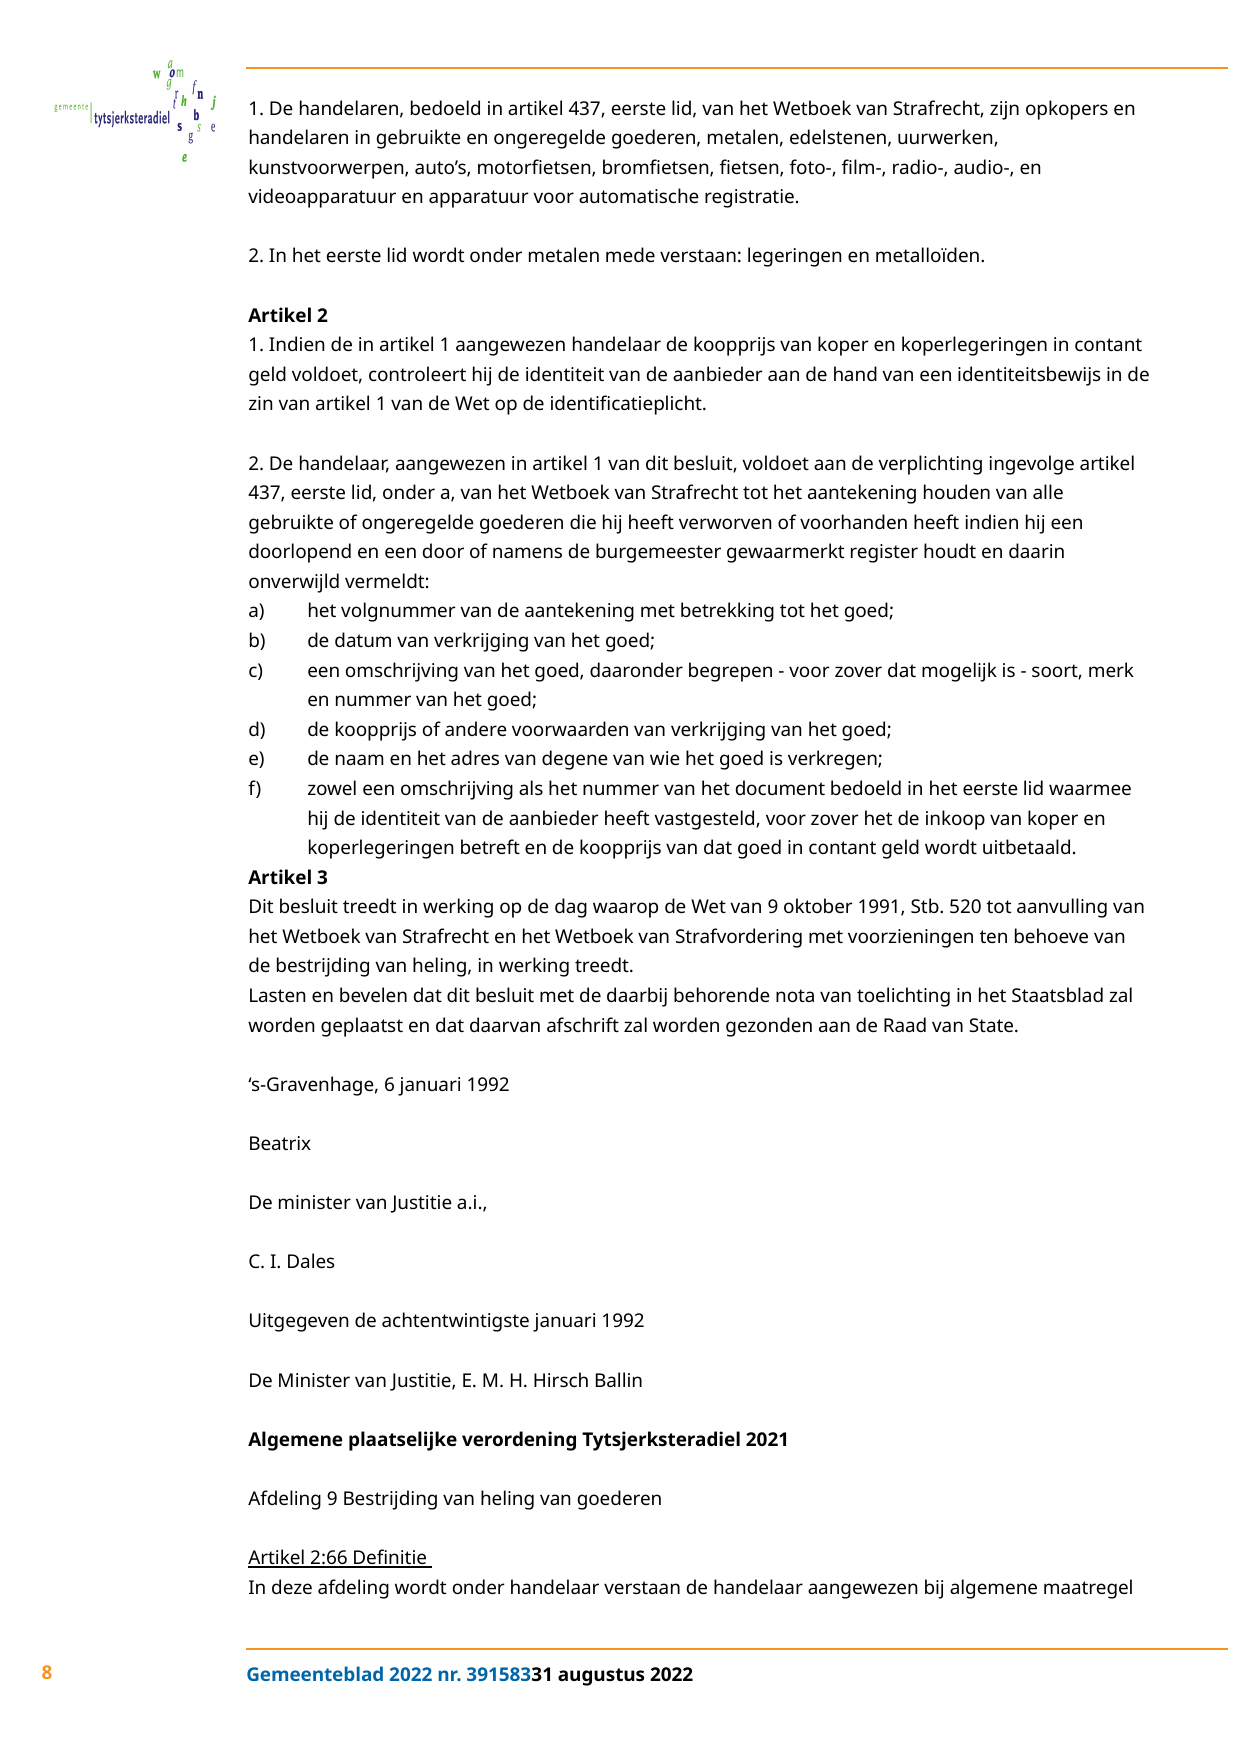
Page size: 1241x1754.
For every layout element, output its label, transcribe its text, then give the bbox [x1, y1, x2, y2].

list de naam en het adres van degene van wie het goed is verkregen; [248, 746, 1152, 771]
text De Minister van Justitie, E. M. H. Hirsch Ballin [248, 1367, 1152, 1393]
text ‘s-Gravenhage, 6 januari 1992 [248, 1071, 1152, 1097]
list de koopprijs of andere voorwaarden van verkrijging van het goed; [248, 716, 1152, 742]
text De minister van Justitie a.i., [248, 1189, 1152, 1215]
text 1. De handelaren, bedoeld in artikel 437, eerste lid, van het Wetboek van Strafrecht, zijn opkopers en handelaren in gebruikte en ongeregelde goederen, metalen, edelstenen, uurwerken, kunstvoorwerpen, auto’s, motorfietsen, bromfietsen, fietsen, foto-, film-, radio-, audio-, en videoapparatuur en apparatuur voor automatische registratie. [248, 95, 1152, 209]
text 2. De handelaar, aangewezen in artikel 1 van dit besluit, voldoet aan de verplichting ingevolge artikel 437, eerste lid, onder a, van het Wetboek van Strafrecht tot het aantekening houden van alle gebruikte of ongeregelde goederen die hij heeft verworven of voorhanden heeft indien hij een doorlopend en een door of namens de burgemeester gewaarmerkt register houdt en daarin onverwijld vermeldt: [248, 450, 1152, 594]
text Artikel 3 [248, 864, 1152, 890]
text C. I. Dales [248, 1248, 1152, 1274]
list een omschrijving van het goed, daaronder begrepen - voor zover dat mogelijk is - soort, merk en nummer van het goed; [248, 657, 1152, 712]
text Algemene plaatselijke verordening Tytsjerksteradiel 2021 [248, 1426, 1152, 1452]
list zowel een omschrijving als het nummer van het document bedoeld in het eerste lid waarmee hij de identiteit van de aanbieder heeft vastgesteld, voor zover het de inkoop van koper en koperlegeringen betreft en de koopprijs van dat goed in contant geld wordt uitbetaald. [248, 775, 1152, 860]
text Dit besluit treedt in werking op de dag waarop de Wet van 9 oktober 1991, Stb. 520 tot aanvulling van het Wetboek van Strafrecht en het Wetboek van Strafvordering met voorzieningen ten behoeve van de bestrijding van heling, in werking treedt. [248, 893, 1152, 978]
text Afdeling 9 Bestrijding van heling van goederen [248, 1485, 1152, 1511]
text Uitgegeven de achtentwintigste januari 1992 [248, 1308, 1152, 1333]
text 1. Indien de in artikel 1 aangewezen handelaar de koopprijs van koper en koperlegeringen in contant geld voldoet, controleert hij de identiteit van de aanbieder aan de hand van een identiteitsbewijs in de zin van artikel 1 van de Wet op de identificatieplicht. [248, 331, 1152, 416]
text Beatrix [248, 1130, 1152, 1156]
text In deze afdeling wordt onder handelaar verstaan de handelaar aangewezen bij algemene maatregel [248, 1574, 1152, 1600]
picture [41, 47, 231, 172]
text Lasten en bevelen dat dit besluit met de daarbij behorende nota van toelichting in het Staatsblad zal worden geplaatst en dat daarvan afschrift zal worden gezonden aan de Raad van State. [248, 982, 1152, 1038]
text 2. In het eerste lid wordt onder metalen mede verstaan: legeringen en metalloïden. [248, 243, 1152, 268]
list het volgnummer van de aantekening met betrekking tot het goed; [248, 598, 1152, 623]
text Artikel 2 [248, 302, 1152, 328]
list de datum van verkrijging van het goed; [248, 627, 1152, 653]
text Artikel 2:66 Definitie [248, 1544, 1152, 1570]
